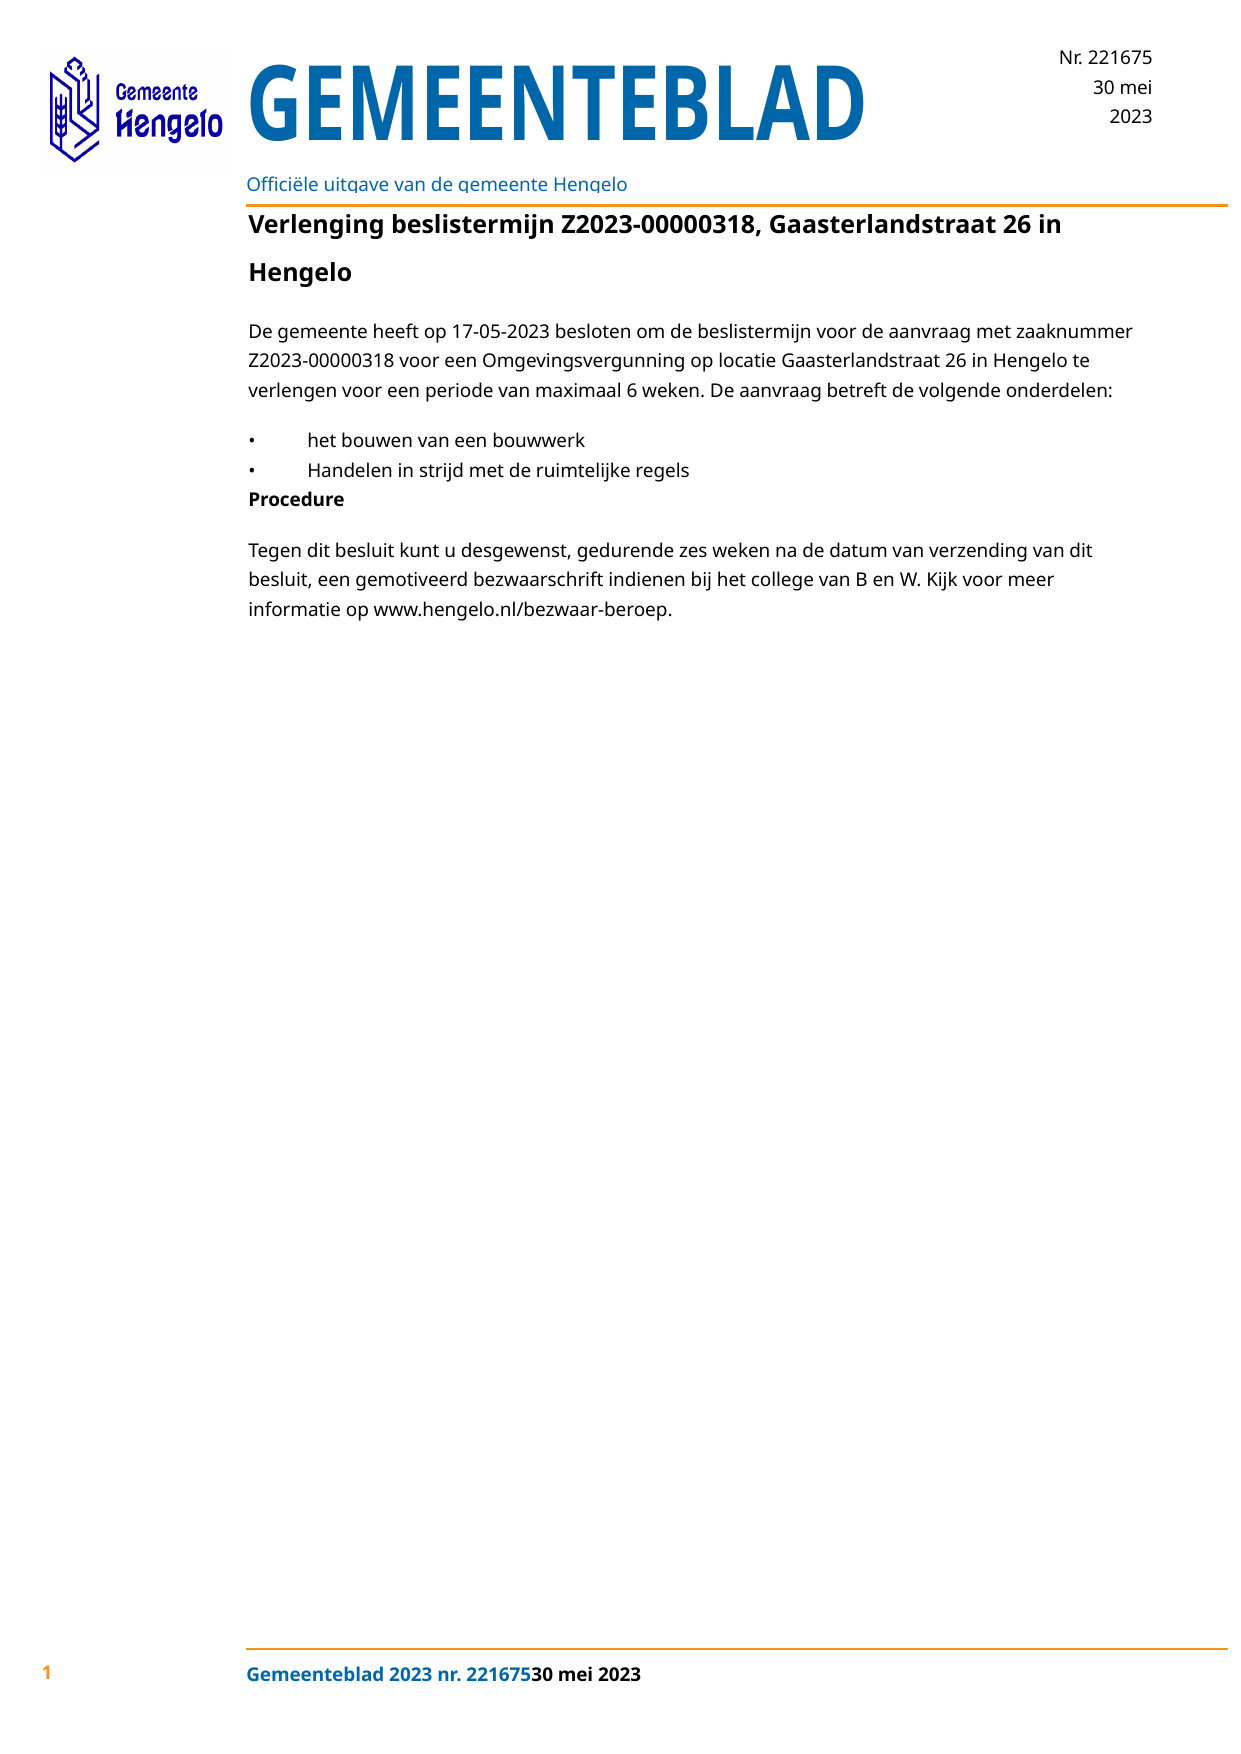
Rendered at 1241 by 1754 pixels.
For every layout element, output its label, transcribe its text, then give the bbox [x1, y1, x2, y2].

list het bouwen van een bouwwerk [248, 427, 1152, 453]
picture [41, 47, 231, 172]
text Tegen dit besluit kunt u desgewenst, gedurende zes weken na de datum van verzending van dit besluit, een gemotiveerd bezwaarschrift indienen bij het college van B en W. Kijk voor meer informatie op www.hengelo.nl/bezwaar-beroep. [248, 537, 1152, 622]
list Handelen in strijd met de ruimtelijke regels [248, 457, 1152, 483]
text Verlenging beslistermijn Z2023-00000318, Gaasterlandstraat 26 in Hengelo [248, 207, 1152, 288]
text Procedure [248, 487, 1152, 512]
text De gemeente heeft op 17-05-2023 besloten om de beslistermijn voor de aanvraag met zaaknummer Z2023-00000318 voor een Omgevingsvergunning op locatie Gaasterlandstraat 26 in Hengelo te verlengen voor een periode van maximaal 6 weken. De aanvraag betreft de volgende onderdelen: [248, 318, 1152, 403]
